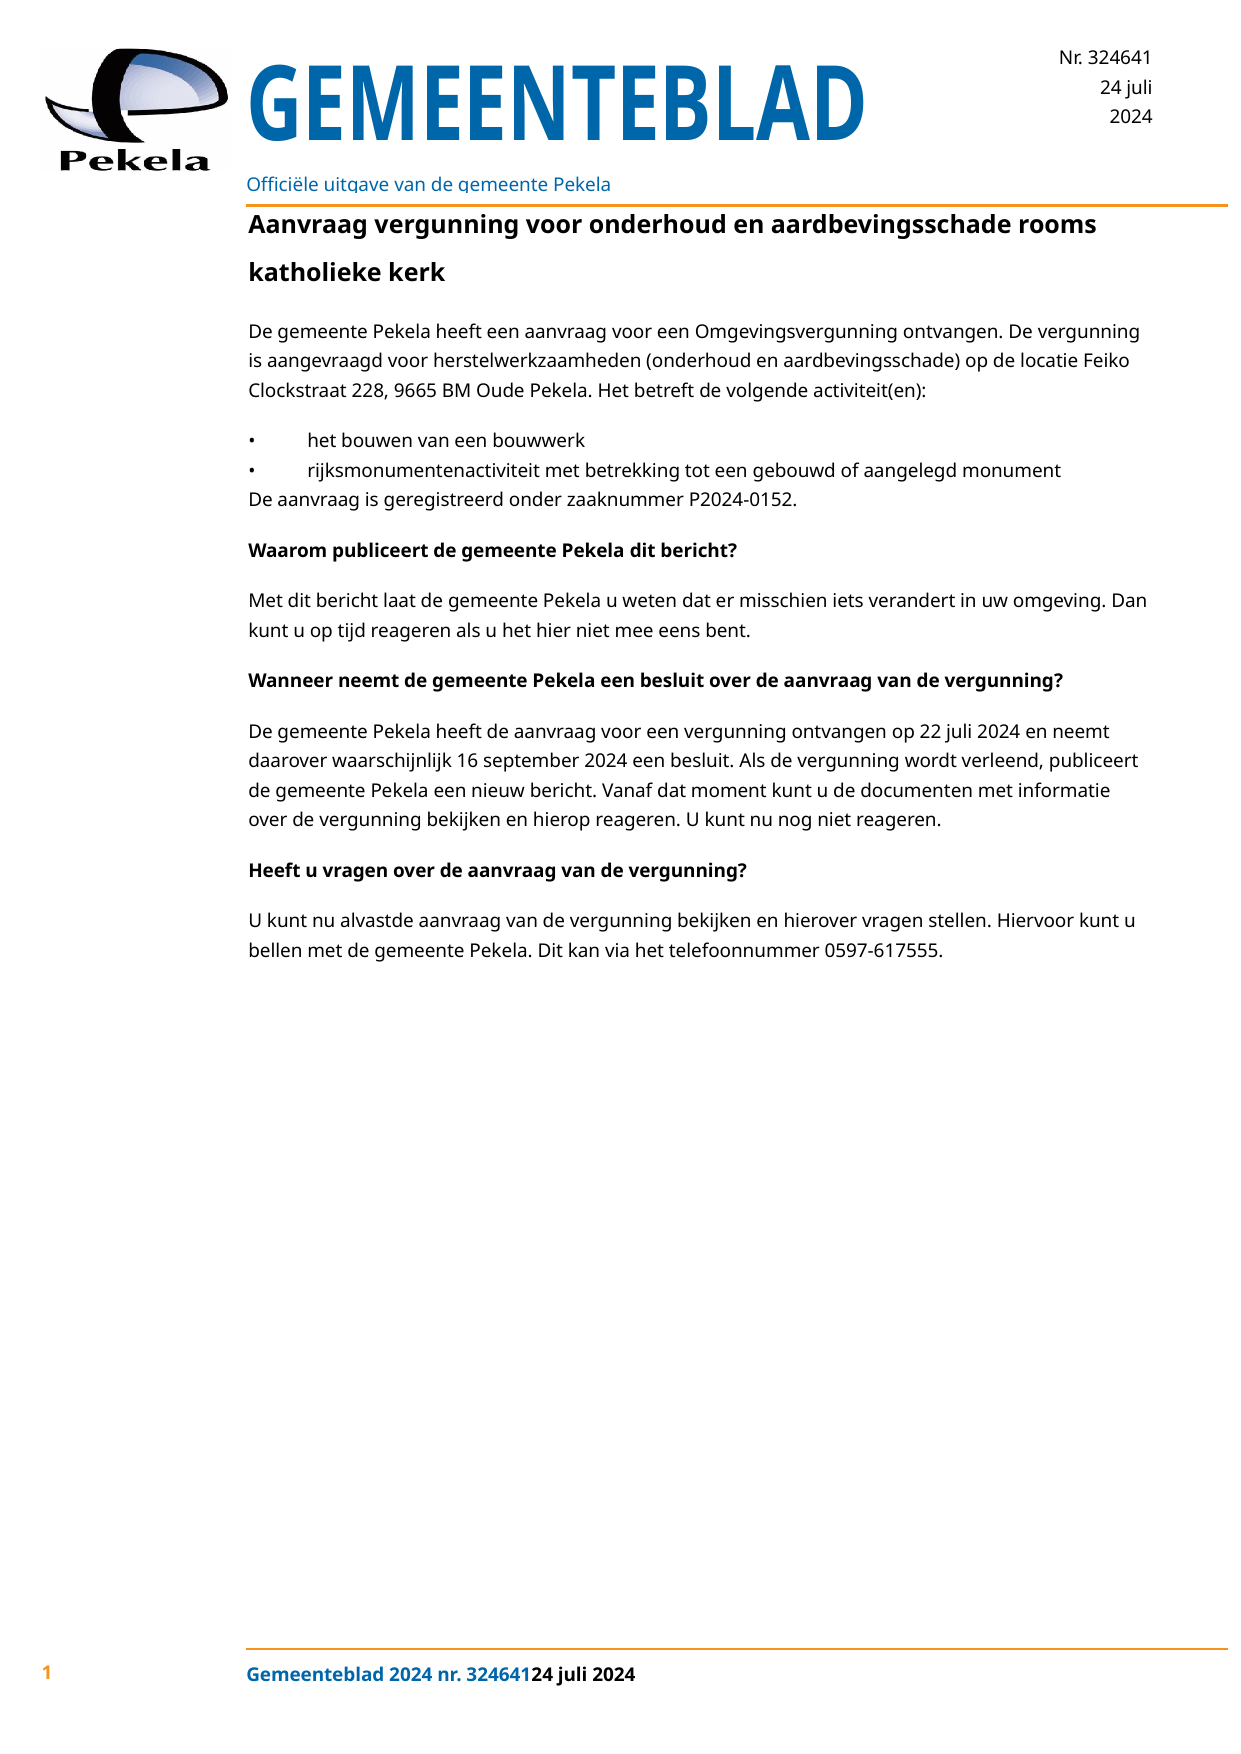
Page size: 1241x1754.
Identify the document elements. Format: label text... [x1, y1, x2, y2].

text De gemeente Pekela heeft een aanvraag voor een Omgevingsvergunning ontvangen. De vergunning is aangevraagd voor herstelwerkzaamheden (onderhoud en aardbevingsschade) op de locatie Feiko Clockstraat 228, 9665 BM Oude Pekela. Het betreft de volgende activiteit(en): [248, 318, 1152, 403]
text Aanvraag vergunning voor onderhoud en aardbevingsschade rooms katholieke kerk [248, 207, 1152, 288]
list het bouwen van een bouwwerk [248, 427, 1152, 453]
list rijksmonumentenactiviteit met betrekking tot een gebouwd of aangelegd monument [248, 457, 1152, 483]
text De aanvraag is geregistreerd onder zaaknummer P2024-0152. [248, 487, 1152, 512]
text Wanneer neemt de gemeente Pekela een besluit over de aanvraag van de vergunning? [248, 667, 1152, 693]
picture [41, 47, 231, 172]
text Heeft u vragen over de aanvraag van de vergunning? [248, 857, 1152, 883]
text Waarom publiceert de gemeente Pekela dit bericht? [248, 537, 1152, 563]
text U kunt nu alvastde aanvraag van de vergunning bekijken en hierover vragen stellen. Hiervoor kunt u bellen met de gemeente Pekela. Dit kan via het telefoonnummer 0597-617555. [248, 907, 1152, 963]
text De gemeente Pekela heeft de aanvraag voor een vergunning ontvangen op 22 juli 2024 en neemt daarover waarschijnlijk 16 september 2024 een besluit. Als de vergunning wordt verleend, publiceert de gemeente Pekela een nieuw bericht. Vanaf dat moment kunt u de documenten met informatie over de vergunning bekijken en hierop reageren. U kunt nu nog niet reageren. [248, 718, 1152, 832]
text Met dit bericht laat de gemeente Pekela u weten dat er misschien iets verandert in uw omgeving. Dan kunt u op tijd reageren als u het hier niet mee eens bent. [248, 587, 1152, 643]
